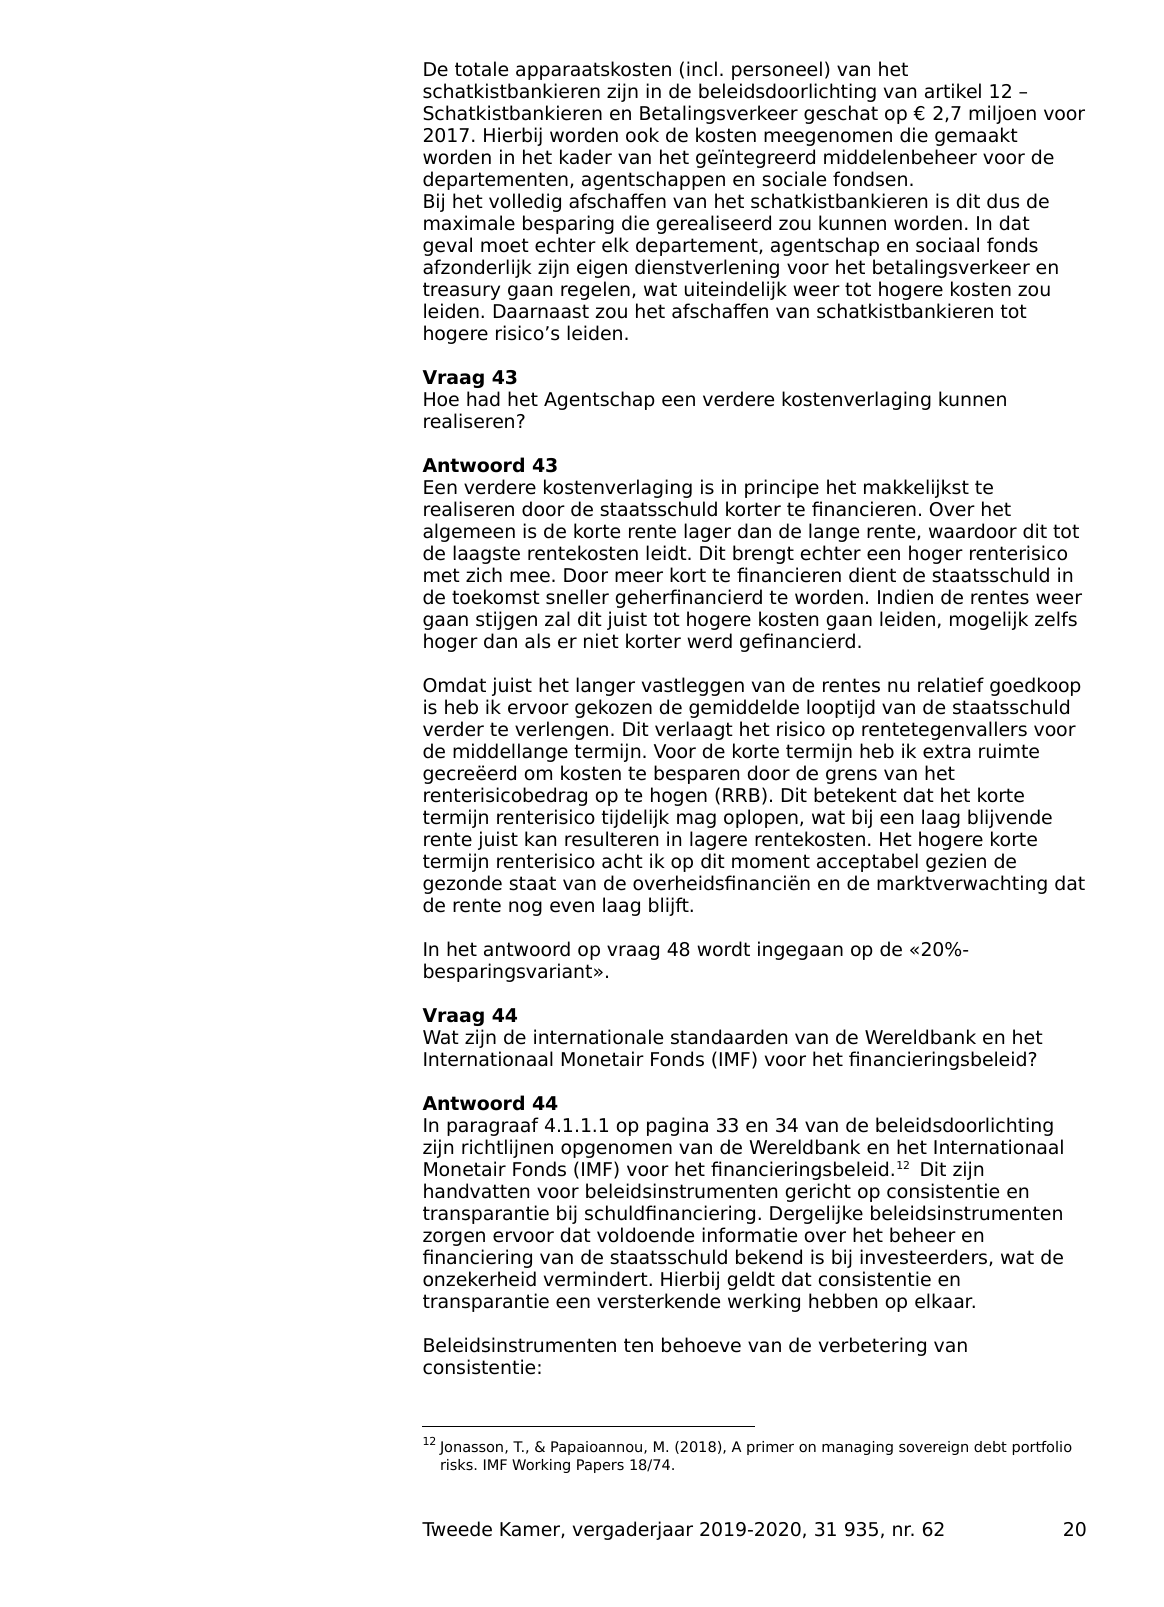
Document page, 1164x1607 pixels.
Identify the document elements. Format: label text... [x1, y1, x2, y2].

text Bij het volledig afschaffen van het schatkistbankieren is dit dus de maximale besparing die gerealiseerd zou kunnen worden. In dat geval moet echter elk departement, agentschap en sociaal fonds afzonderlijk zijn eigen dienstverlening voor het betalingsverkeer en treasury gaan regelen, wat uiteindelijk weer tot hogere kosten zou leiden. Daarnaast zou het afschaffen van schatkistbankieren tot hogere risico’s leiden. [422, 191, 1087, 345]
text De totale apparaatskosten (incl. personeel) van het schatkistbankieren zijn in de beleidsdoorlichting van artikel 12 – Schatkistbankieren en Betalingsverkeer geschat op € 2,7 miljoen voor 2017. Hierbij worden ook de kosten meegenomen die gemaakt worden in het kader van het geïntegreerd middelenbeheer voor de departementen, agentschappen en sociale fondsen. [422, 59, 1087, 191]
text Hoe had het Agentschap een verdere kostenverlaging kunnen realiseren? [422, 389, 1087, 433]
text In het antwoord op vraag 48 wordt ingegaan op de «20%-besparingsvariant». [422, 939, 1087, 983]
text Omdat juist het langer vastleggen van de rentes nu relatief goedkoop is heb ik ervoor gekozen de gemiddelde looptijd van de staatsschuld verder te verlengen. Dit verlaagt het risico op rentetegenvallers voor de middellange termijn. Voor de korte termijn heb ik extra ruimte gecreëerd om kosten te besparen door de grens van het renterisicobedrag op te hogen (RRB). Dit betekent dat het korte termijn renterisico tijdelijk mag oplopen, wat bij een laag blijvende rente juist kan resulteren in lagere rentekosten. Het hogere korte termijn renterisico acht ik op dit moment acceptabel gezien de gezonde staat van de overheidsfinanciën en de marktverwachting dat de rente nog even laag blijft. [422, 675, 1087, 917]
text Jonasson, T., & Papaioannou, M. (2018), A primer on managing sovereign debt portfolio risks. IMF Working Papers 18/74. [422, 1435, 1087, 1474]
text Een verdere kostenverlaging is in principe het makkelijkst te realiseren door de staatsschuld korter te financieren. Over het algemeen is de korte rente lager dan de lange rente, waardoor dit tot de laagste rentekosten leidt. Dit brengt echter een hoger renterisico met zich mee. Door meer kort te financieren dient de staatsschuld in de toekomst sneller geherfinancierd te worden. Indien de rentes weer gaan stijgen zal dit juist tot hogere kosten gaan leiden, mogelijk zelfs hoger dan als er niet korter werd gefinancierd. [422, 477, 1087, 653]
text Vraag 43 [422, 367, 1087, 389]
text Vraag 44 [422, 1005, 1087, 1027]
text Beleidsinstrumenten ten behoeve van de verbetering van consistentie: [422, 1335, 1087, 1379]
text Antwoord 44 [422, 1093, 1087, 1115]
text In paragraaf 4.1.1.1 op pagina 33 en 34 van de beleidsdoorlichting zijn richtlijnen opgenomen van de Wereldbank en het Internationaal Monetair Fonds (IMF) voor het financieringsbeleid. Dit zijn handvatten voor beleidsinstrumenten gericht op consistentie en transparantie bij schuldfinanciering. Dergelijke beleidsinstrumenten zorgen ervoor dat voldoende informatie over het beheer en financiering van de staatsschuld bekend is bij investeerders, wat de onzekerheid vermindert. Hierbij geldt dat consistentie en transparantie een versterkende werking hebben op elkaar. [422, 1115, 1087, 1313]
text Wat zijn de internationale standaarden van de Wereldbank en het Internationaal Monetair Fonds (IMF) voor het financieringsbeleid? [422, 1027, 1087, 1071]
text Antwoord 43 [422, 455, 1087, 477]
